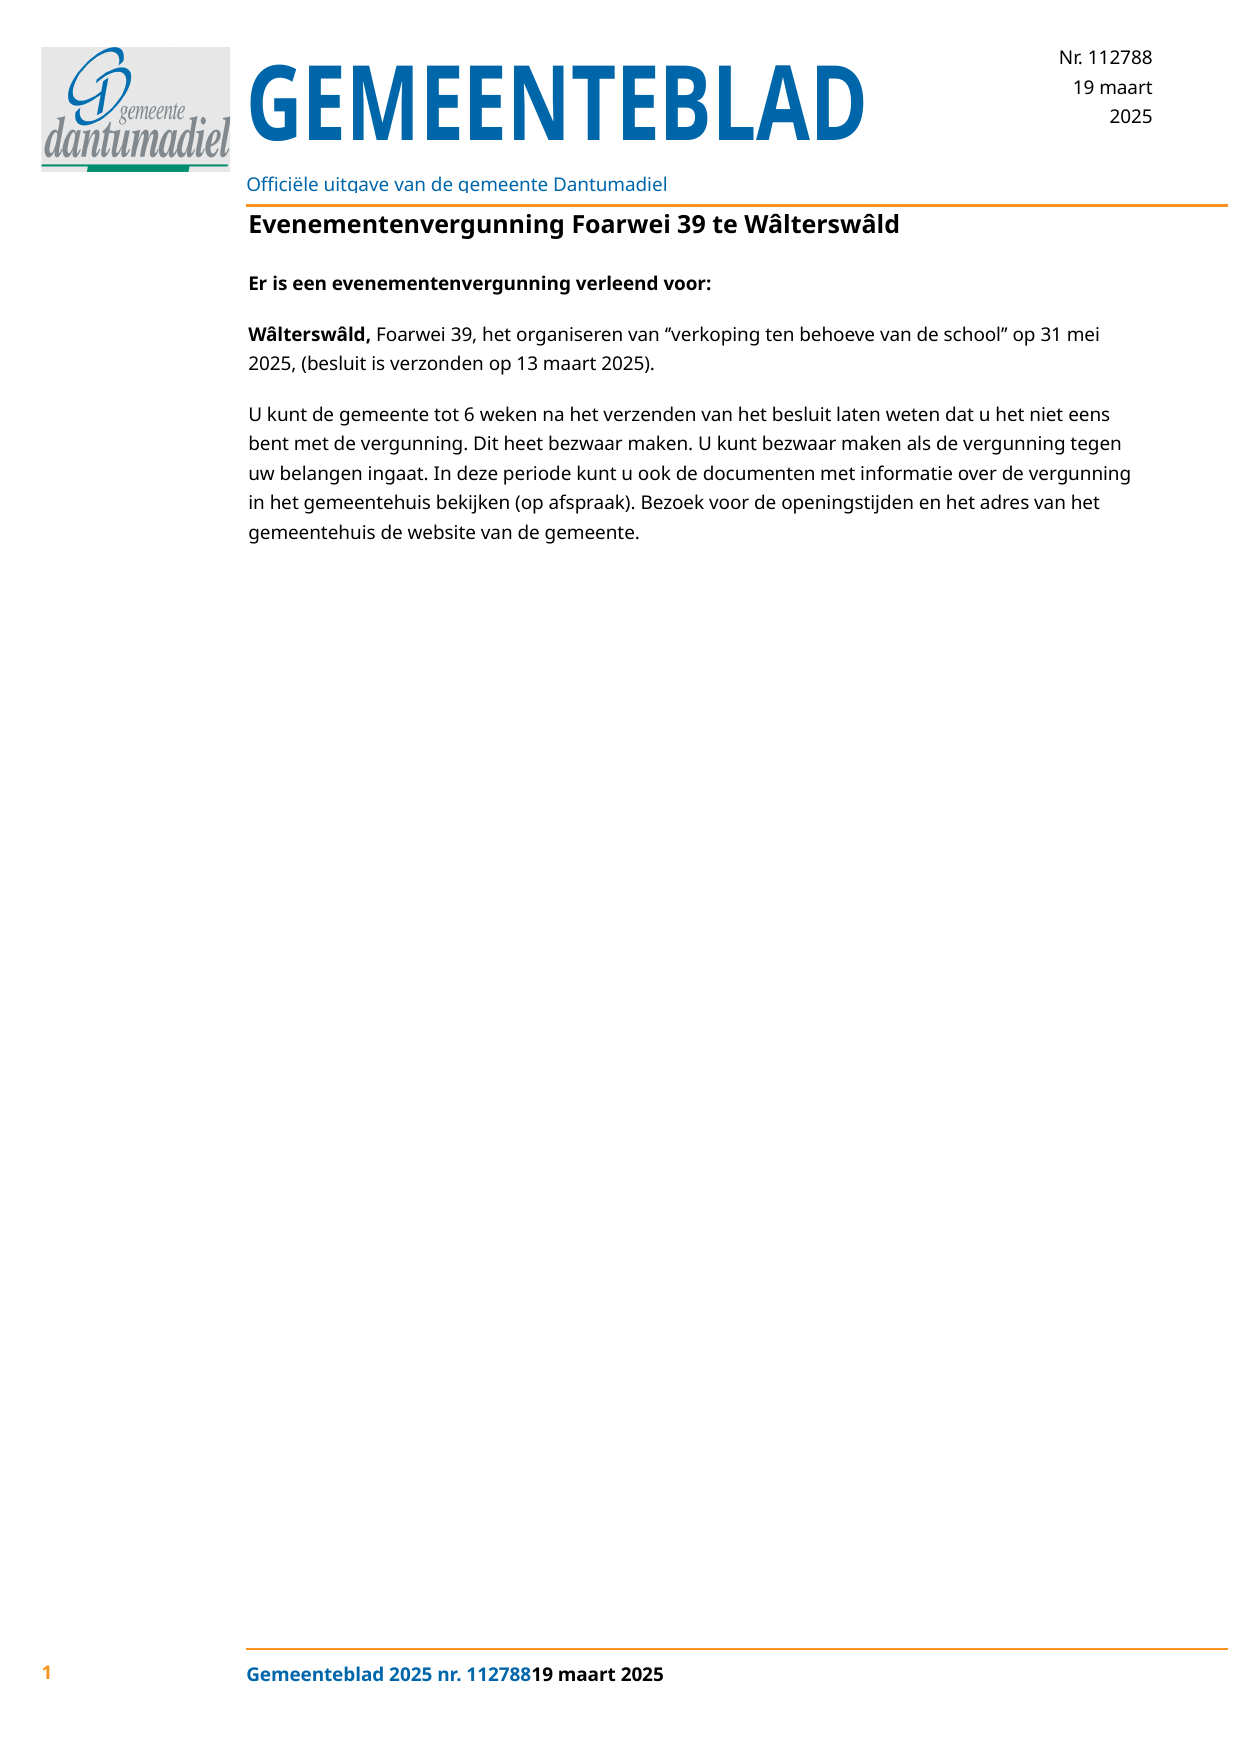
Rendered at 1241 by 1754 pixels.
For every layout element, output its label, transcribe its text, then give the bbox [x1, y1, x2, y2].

text Er is een evenementenvergunning verleend voor: [248, 270, 1152, 296]
text Evenementenvergunning Foarwei 39 te Wâlterswâld [248, 207, 1152, 241]
text U kunt de gemeente tot 6 weken na het verzenden van het besluit laten weten dat u het niet eens bent met de vergunning. Dit heet bezwaar maken. U kunt bezwaar maken als de vergunning tegen uw belangen ingaat. In deze periode kunt u ook de documenten met informatie over de vergunning in het gemeentehuis bekijken (op afspraak). Bezoek voor de openingstijden en het adres van het gemeentehuis de website van de gemeente. [248, 401, 1152, 545]
picture [41, 47, 231, 172]
text Wâlterswâld, Foarwei 39, het organiseren van ‘’verkoping ten behoeve van de school’’ op 31 mei 2025, (besluit is verzonden op 13 maart 2025). [248, 321, 1152, 376]
